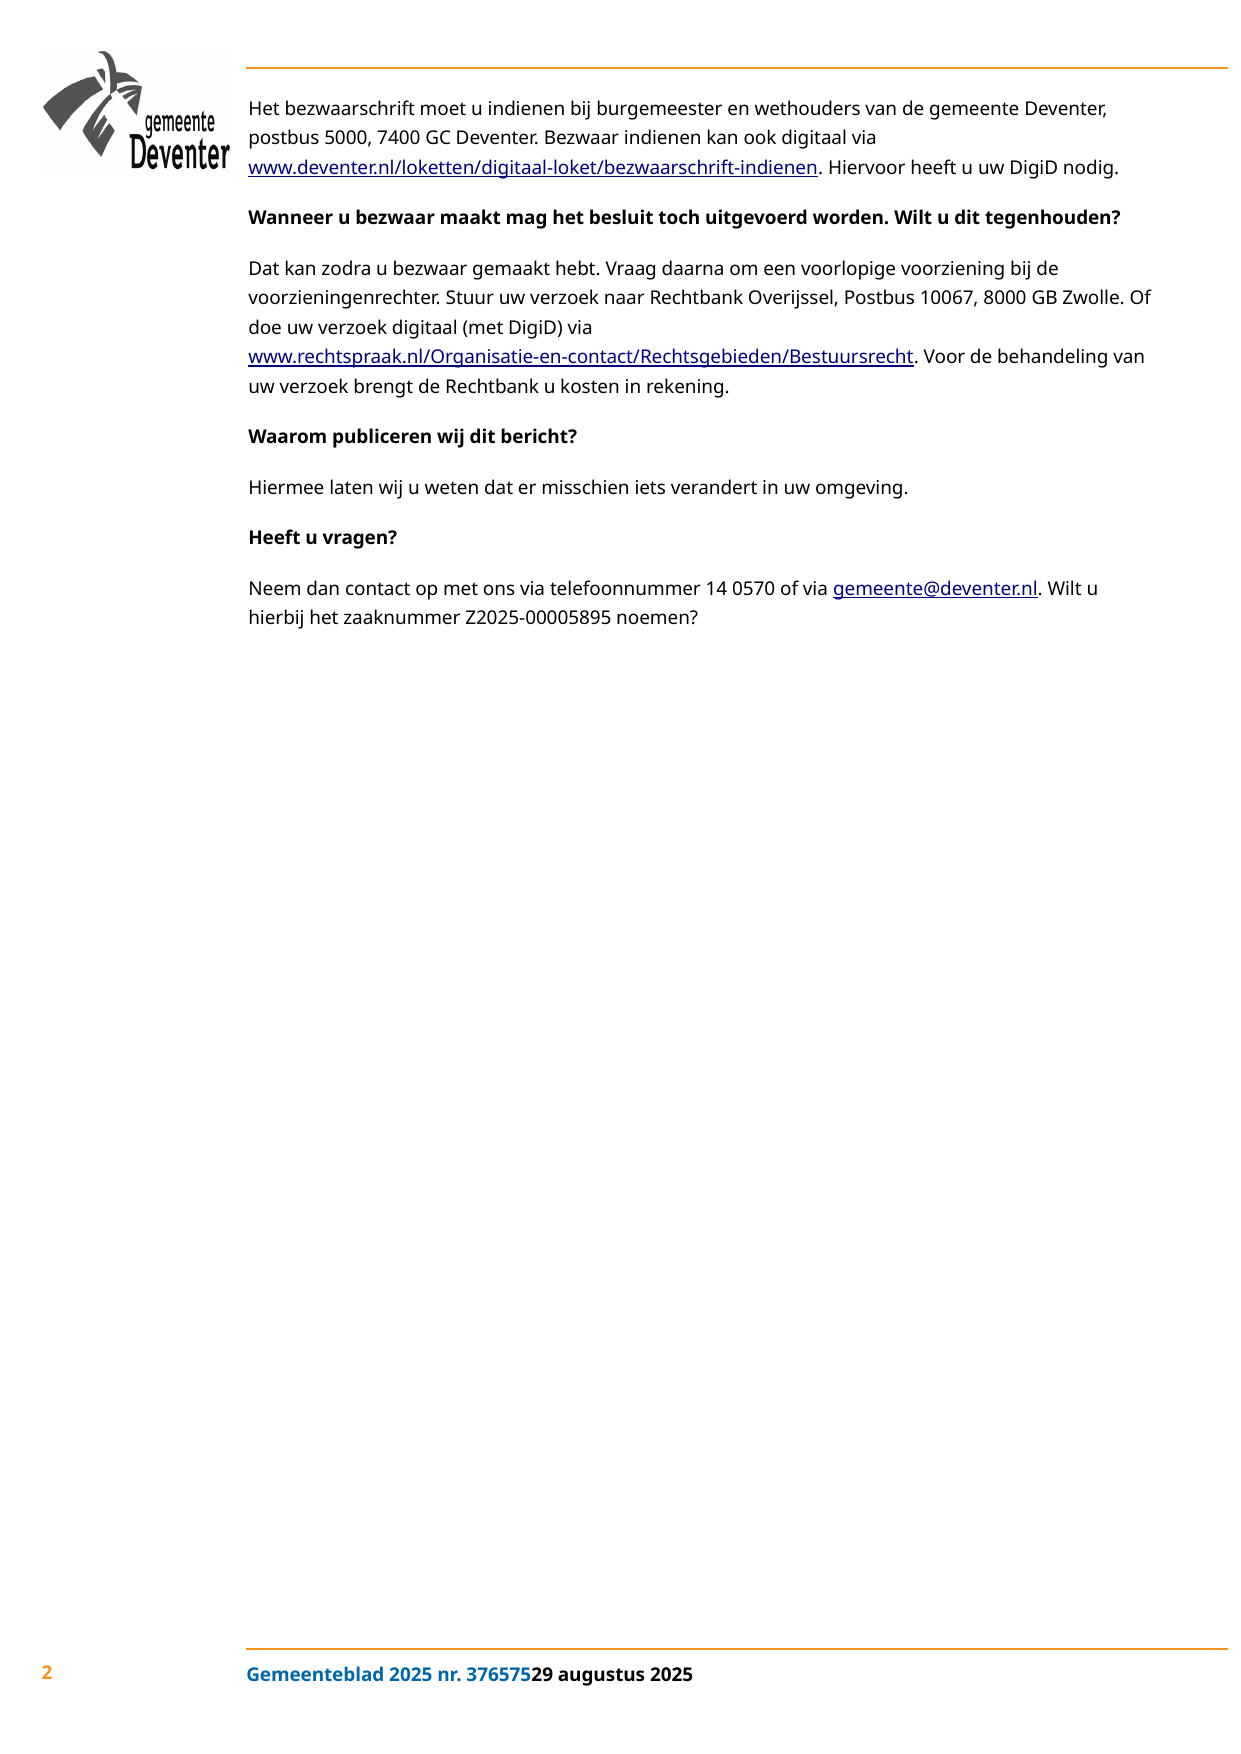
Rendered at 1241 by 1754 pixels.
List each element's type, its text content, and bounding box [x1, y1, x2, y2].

text Wanneer u bezwaar maakt mag het besluit toch uitgevoerd worden. Wilt u dit tegenhouden? [248, 204, 1152, 230]
picture [41, 47, 231, 172]
text Heeft u vragen? [248, 524, 1152, 550]
text Neem dan contact op met ons via telefoonnummer 14 0570 of via gemeente@deventer.nl. Wilt u hierbij het zaaknummer Z2025-00005895 noemen? [248, 575, 1152, 630]
text Waarom publiceren wij dit bericht? [248, 423, 1152, 449]
text Dat kan zodra u bezwaar gemaakt hebt. Vraag daarna om een voorlopige voorziening bij de voorzieningenrechter. Stuur uw verzoek naar Rechtbank Overijssel, Postbus 10067, 8000 GB Zwolle. Of doe uw verzoek digitaal (met DigiD) via www.rechtspraak.nl/Organisatie-en-contact/Rechtsgebieden/Bestuursrecht. Voor de behandeling van uw verzoek brengt de Rechtbank u kosten in rekening. [248, 255, 1152, 399]
text Hiermee laten wij u weten dat er misschien iets verandert in uw omgeving. [248, 474, 1152, 500]
text Het bezwaarschrift moet u indienen bij burgemeester en wethouders van de gemeente Deventer, postbus 5000, 7400 GC Deventer. Bezwaar indienen kan ook digitaal via www.deventer.nl/loketten/digitaal-loket/bezwaarschrift-indienen. Hiervoor heeft u uw DigiD nodig. [248, 95, 1152, 180]
